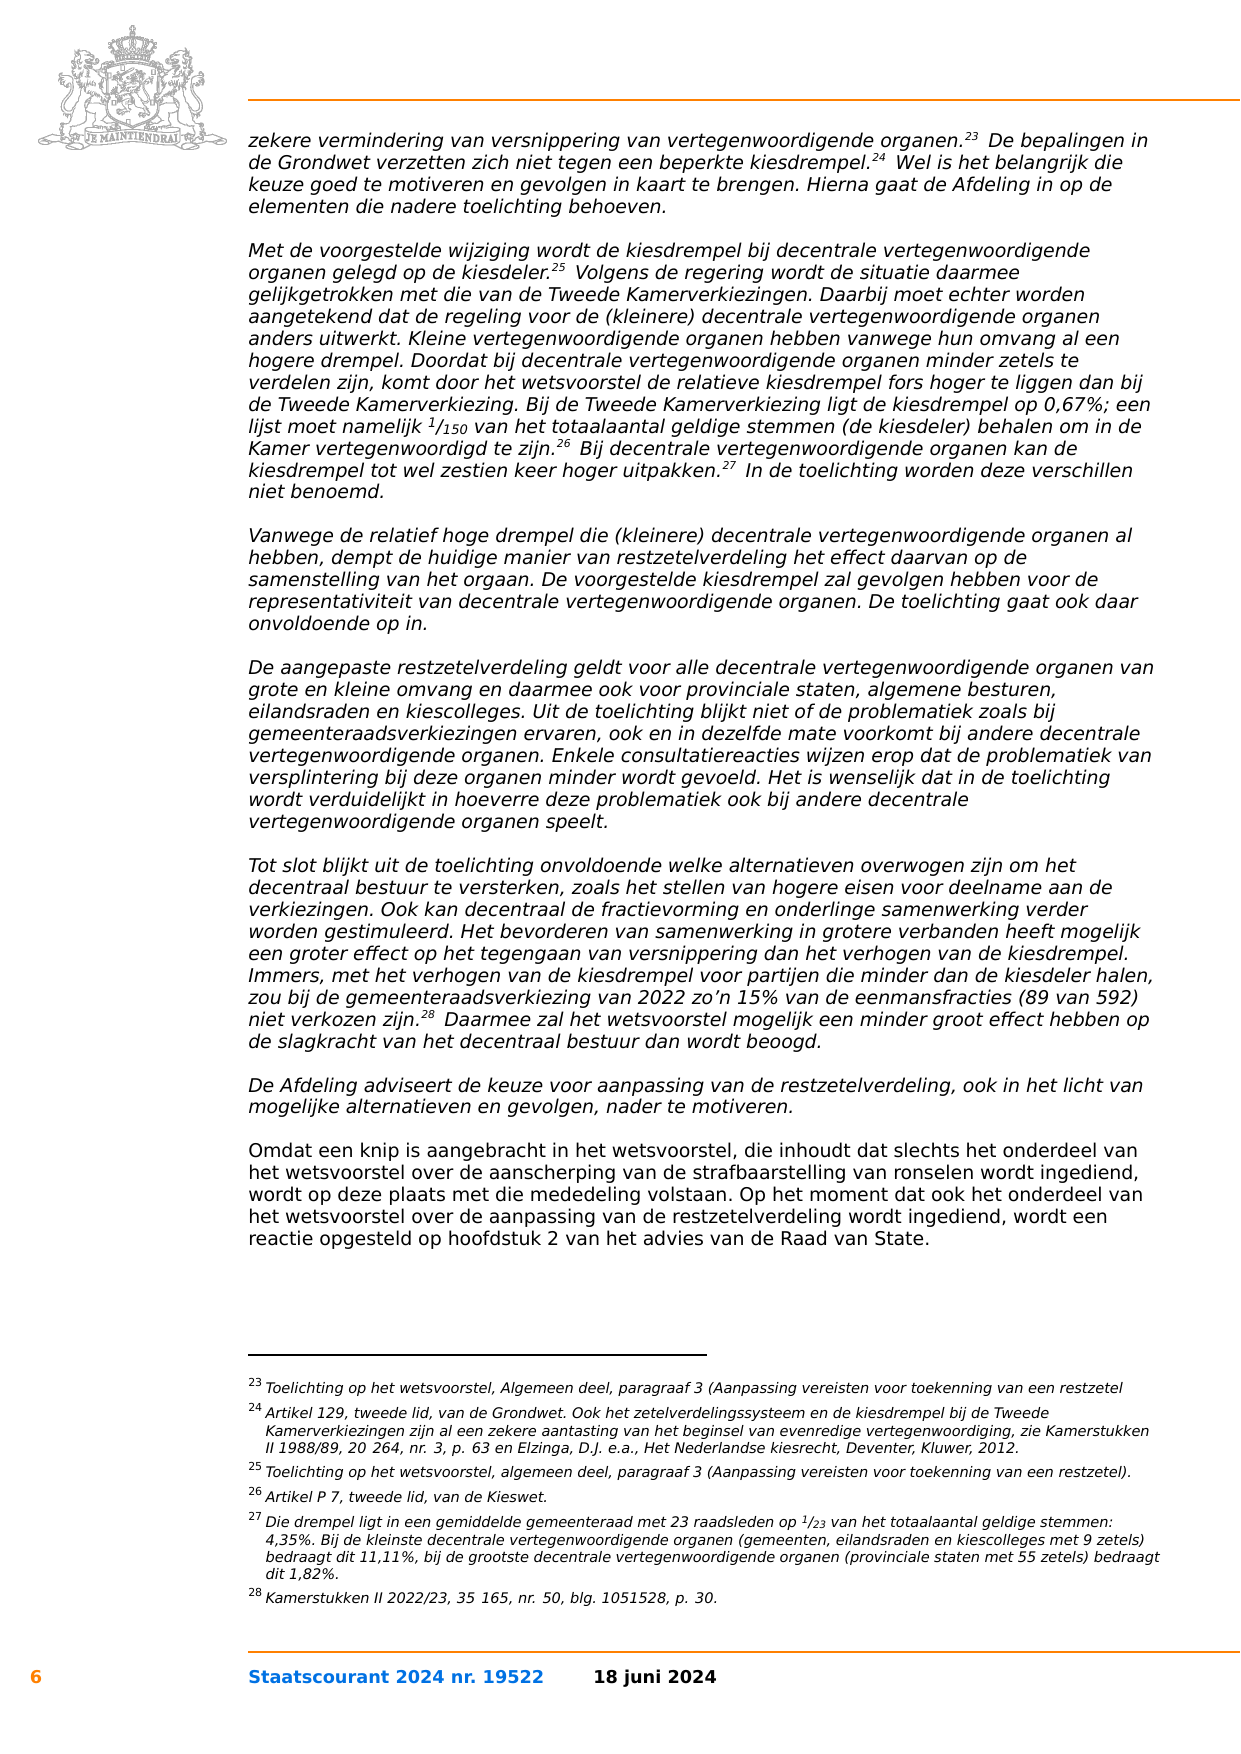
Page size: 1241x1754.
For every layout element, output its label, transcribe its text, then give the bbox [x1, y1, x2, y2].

text zekere vermindering van versnippering van vertegenwoordigende organen. De bepalingen in de Grondwet verzetten zich niet tegen een beperkte kiesdrempel. Wel is het belangrijk die keuze goed te motiveren en gevolgen in kaart te brengen. Hierna gaat de Afdeling in op de elementen die nadere toelichting behoeven. [248, 130, 1163, 218]
text Artikel P 7, tweede lid, van de Kieswet. [248, 1485, 1163, 1507]
text Toelichting op het wetsvoorstel, algemeen deel, paragraaf 3 (Aanpassing vereisten voor toekenning van een restzetel). [248, 1460, 1163, 1482]
text Toelichting op het wetsvoorstel, Algemeen deel, paragraaf 3 (Aanpassing vereisten voor toekenning van een restzetel [248, 1376, 1163, 1398]
picture [38, 25, 227, 150]
text Tot slot blijkt uit de toelichting onvoldoende welke alternatieven overwogen zijn om het decentraal bestuur te versterken, zoals het stellen van hogere eisen voor deelname aan de verkiezingen. Ook kan decentraal de fractievorming en onderlinge samenwerking verder worden gestimuleerd. Het bevorderen van samenwerking in grotere verbanden heeft mogelijk een groter effect op het tegengaan van versnippering dan het verhogen van de kiesdrempel. Immers, met het verhogen van de kiesdrempel voor partijen die minder dan de kiesdeler halen, zou bij de gemeenteraadsverkiezing van 2022 zo’n 15% van de eenmansfracties (89 van 592) niet verkozen zijn. Daarmee zal het wetsvoorstel mogelijk een minder groot effect hebben op de slagkracht van het decentraal bestuur dan wordt beoogd. [248, 855, 1163, 1053]
text Kamerstukken II 2022/23, 35 165, nr. 50, blg. 1051528, p. 30. [248, 1586, 1163, 1608]
text Vanwege de relatief hoge drempel die (kleinere) decentrale vertegenwoordigende organen al hebben, dempt de huidige manier van restzetelverdeling het effect daarvan op de samenstelling van het orgaan. De voorgestelde kiesdrempel zal gevolgen hebben voor de representativiteit van decentrale vertegenwoordigende organen. De toelichting gaat ook daar onvoldoende op in. [248, 525, 1163, 635]
text De aangepaste restzetelverdeling geldt voor alle decentrale vertegenwoordigende organen van grote en kleine omvang en daarmee ook voor provinciale staten, algemene besturen, eilandsraden en kiescolleges. Uit de toelichting blijkt niet of de problematiek zoals bij gemeenteraadsverkiezingen ervaren, ook en in dezelfde mate voorkomt bij andere decentrale vertegenwoordigende organen. Enkele consultatiereacties wijzen erop dat de problematiek van versplintering bij deze organen minder wordt gevoeld. Het is wenselijk dat in de toelichting wordt verduidelijkt in hoeverre deze problematiek ook bij andere decentrale vertegenwoordigende organen speelt. [248, 657, 1163, 833]
text Omdat een knip is aangebracht in het wetsvoorstel, die inhoudt dat slechts het onderdeel van het wetsvoorstel over de aanscherping van de strafbaarstelling van ronselen wordt ingediend, wordt op deze plaats met die mededeling volstaan. Op het moment dat ook het onderdeel van het wetsvoorstel over de aanpassing van de restzetelverdeling wordt ingediend, wordt een reactie opgesteld op hoofdstuk 2 van het advies van de Raad van State. [248, 1140, 1163, 1250]
text Die drempel ligt in een gemiddelde gemeenteraad met 23 raadsleden op 1/23 van het totaalaantal geldige stemmen: 4,35%. Bij de kleinste decentrale vertegenwoordigende organen (gemeenten, eilandsraden en kiescolleges met 9 zetels) bedraagt dit 11,11%, bij de grootste decentrale vertegenwoordigende organen (provinciale staten met 55 zetels) bedraagt dit 1,82%. [248, 1510, 1163, 1583]
text De Afdeling adviseert de keuze voor aanpassing van de restzetelverdeling, ook in het licht van mogelijke alternatieven en gevolgen, nader te motiveren. [248, 1074, 1163, 1118]
text Artikel 129, tweede lid, van de Grondwet. Ook het zetelverdelingssysteem en de kiesdrempel bij de Tweede Kamerverkiezingen zijn al een zekere aantasting van het beginsel van evenredige vertegenwoordiging, zie Kamerstukken II 1988/89, 20 264, nr. 3, p. 63 en Elzinga, D.J. e.a., Het Nederlandse kiesrecht, Deventer, Kluwer, 2012. [248, 1401, 1163, 1457]
text Met de voorgestelde wijziging wordt de kiesdrempel bij decentrale vertegenwoordigende organen gelegd op de kiesdeler. Volgens de regering wordt de situatie daarmee gelijkgetrokken met die van de Tweede Kamerverkiezingen. Daarbij moet echter worden aangetekend dat de regeling voor de (kleinere) decentrale vertegenwoordigende organen anders uitwerkt. Kleine vertegenwoordigende organen hebben vanwege hun omvang al een hogere drempel. Doordat bij decentrale vertegenwoordigende organen minder zetels te verdelen zijn, komt door het wetsvoorstel de relatieve kiesdrempel fors hoger te liggen dan bij de Tweede Kamerverkiezing. Bij de Tweede Kamerverkiezing ligt de kiesdrempel op 0,67%; een lijst moet namelijk 1/150 van het totaalaantal geldige stemmen (de kiesdeler) behalen om in de Kamer vertegenwoordigd te zijn. Bij decentrale vertegenwoordigende organen kan de kiesdrempel tot wel zestien keer hoger uitpakken. In de toelichting worden deze verschillen niet benoemd. [248, 240, 1163, 503]
